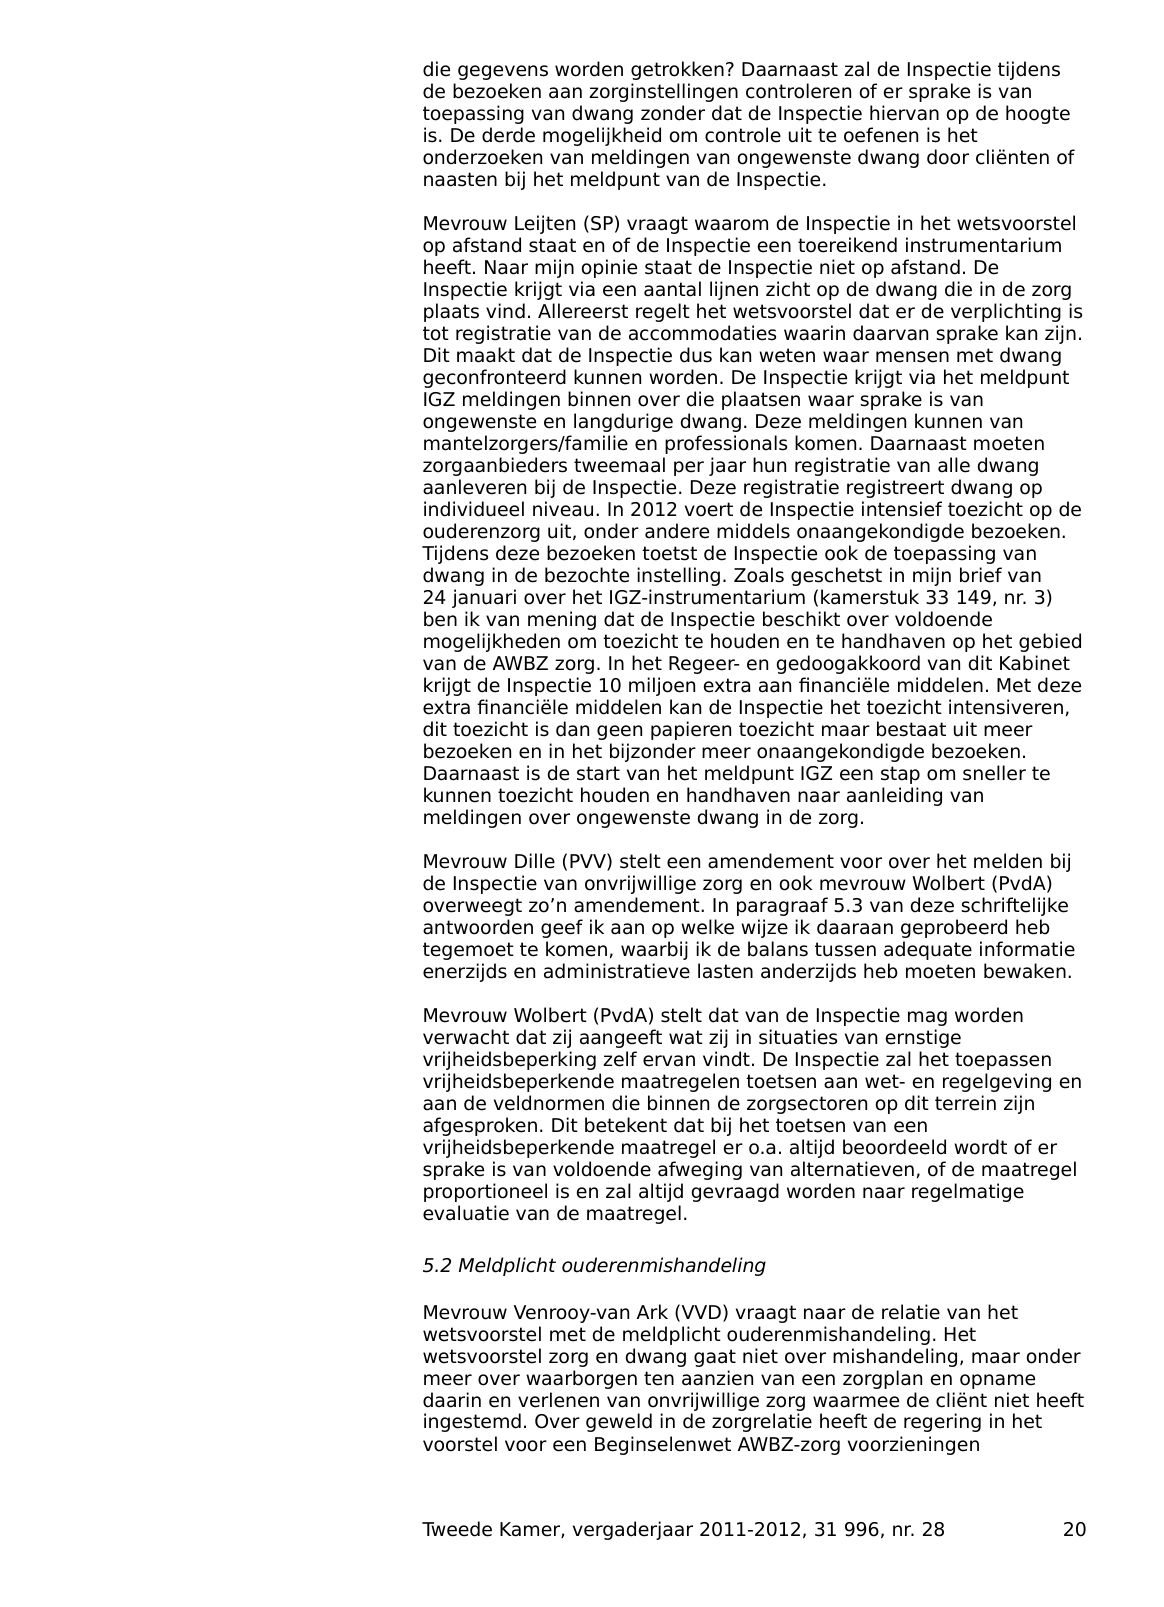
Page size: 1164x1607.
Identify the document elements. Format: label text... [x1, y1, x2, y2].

text Mevrouw Wolbert (PvdA) stelt dat van de Inspectie mag worden verwacht dat zij aangeeft wat zij in situaties van ernstige vrijheidsbeperking zelf ervan vindt. De Inspectie zal het toepassen vrijheidsbeperkende maatregelen toetsen aan wet- en regelgeving en aan de veldnormen die binnen de zorgsectoren op dit terrein zijn afgesproken. Dit betekent dat bij het toetsen van een vrijheidsbeperkende maatregel er o.a. altijd beoordeeld wordt of er sprake is van voldoende afweging van alternatieven, of de maatregel proportioneel is en zal altijd gevraagd worden naar regelmatige evaluatie van de maatregel. [422, 1005, 1087, 1224]
text Mevrouw Leijten (SP) vraagt waarom de Inspectie in het wetsvoorstel op afstand staat en of de Inspectie een toereikend instrumentarium heeft. Naar mijn opinie staat de Inspectie niet op afstand. De Inspectie krijgt via een aantal lijnen zicht op de dwang die in de zorg plaats vind. Allereerst regelt het wetsvoorstel dat er de verplichting is tot registratie van de accommodaties waarin daarvan sprake kan zijn. Dit maakt dat de Inspectie dus kan weten waar mensen met dwang geconfronteerd kunnen worden. De Inspectie krijgt via het meldpunt IGZ meldingen binnen over die plaatsen waar sprake is van ongewenste en langdurige dwang. Deze meldingen kunnen van mantelzorgers/familie en professionals komen. Daarnaast moeten zorgaanbieders tweemaal per jaar hun registratie van alle dwang aanleveren bij de Inspectie. Deze registratie registreert dwang op individueel niveau. In 2012 voert de Inspectie intensief toezicht op de ouderenzorg uit, onder andere middels onaangekondigde bezoeken. Tijdens deze bezoeken toetst de Inspectie ook de toepassing van dwang in de bezochte instelling. Zoals geschetst in mijn brief van 24 januari over het IGZ-instrumentarium (kamerstuk 33 149, nr. 3) ben ik van mening dat de Inspectie beschikt over voldoende mogelijkheden om toezicht te houden en te handhaven op het gebied van de AWBZ zorg. In het Regeer- en gedoogakkoord van dit Kabinet krijgt de Inspectie 10 miljoen extra aan financiële middelen. Met deze extra financiële middelen kan de Inspectie het toezicht intensiveren, dit toezicht is dan geen papieren toezicht maar bestaat uit meer bezoeken en in het bijzonder meer onaangekondigde bezoeken. Daarnaast is de start van het meldpunt IGZ een stap om sneller te kunnen toezicht houden en handhaven naar aanleiding van meldingen over ongewenste dwang in de zorg. [422, 213, 1087, 828]
text Mevrouw Dille (PVV) stelt een amendement voor over het melden bij de Inspectie van onvrijwillige zorg en ook mevrouw Wolbert (PvdA) overweegt zo’n amendement. In paragraaf 5.3 van deze schriftelijke antwoorden geef ik aan op welke wijze ik daaraan geprobeerd heb tegemoet te komen, waarbij ik de balans tussen adequate informatie enerzijds en administratieve lasten anderzijds heb moeten bewaken. [422, 851, 1087, 983]
subtitle 5.2 Meldplicht ouderenmishandeling [422, 1254, 1087, 1277]
text die gegevens worden getrokken? Daarnaast zal de Inspectie tijdens de bezoeken aan zorginstellingen controleren of er sprake is van toepassing van dwang zonder dat de Inspectie hiervan op de hoogte is. De derde mogelijkheid om controle uit te oefenen is het onderzoeken van meldingen van ongewenste dwang door cliënten of naasten bij het meldpunt van de Inspectie. [422, 59, 1087, 191]
text Mevrouw Venrooy-van Ark (VVD) vraagt naar de relatie van het wetsvoorstel met de meldplicht ouderenmishandeling. Het wetsvoorstel zorg en dwang gaat niet over mishandeling, maar onder meer over waarborgen ten aanzien van een zorgplan en opname daarin en verlenen van onvrijwillige zorg waarmee de cliënt niet heeft ingestemd. Over geweld in de zorgrelatie heeft de regering in het voorstel voor een Beginselenwet AWBZ-zorg voorzieningen [422, 1302, 1087, 1455]
